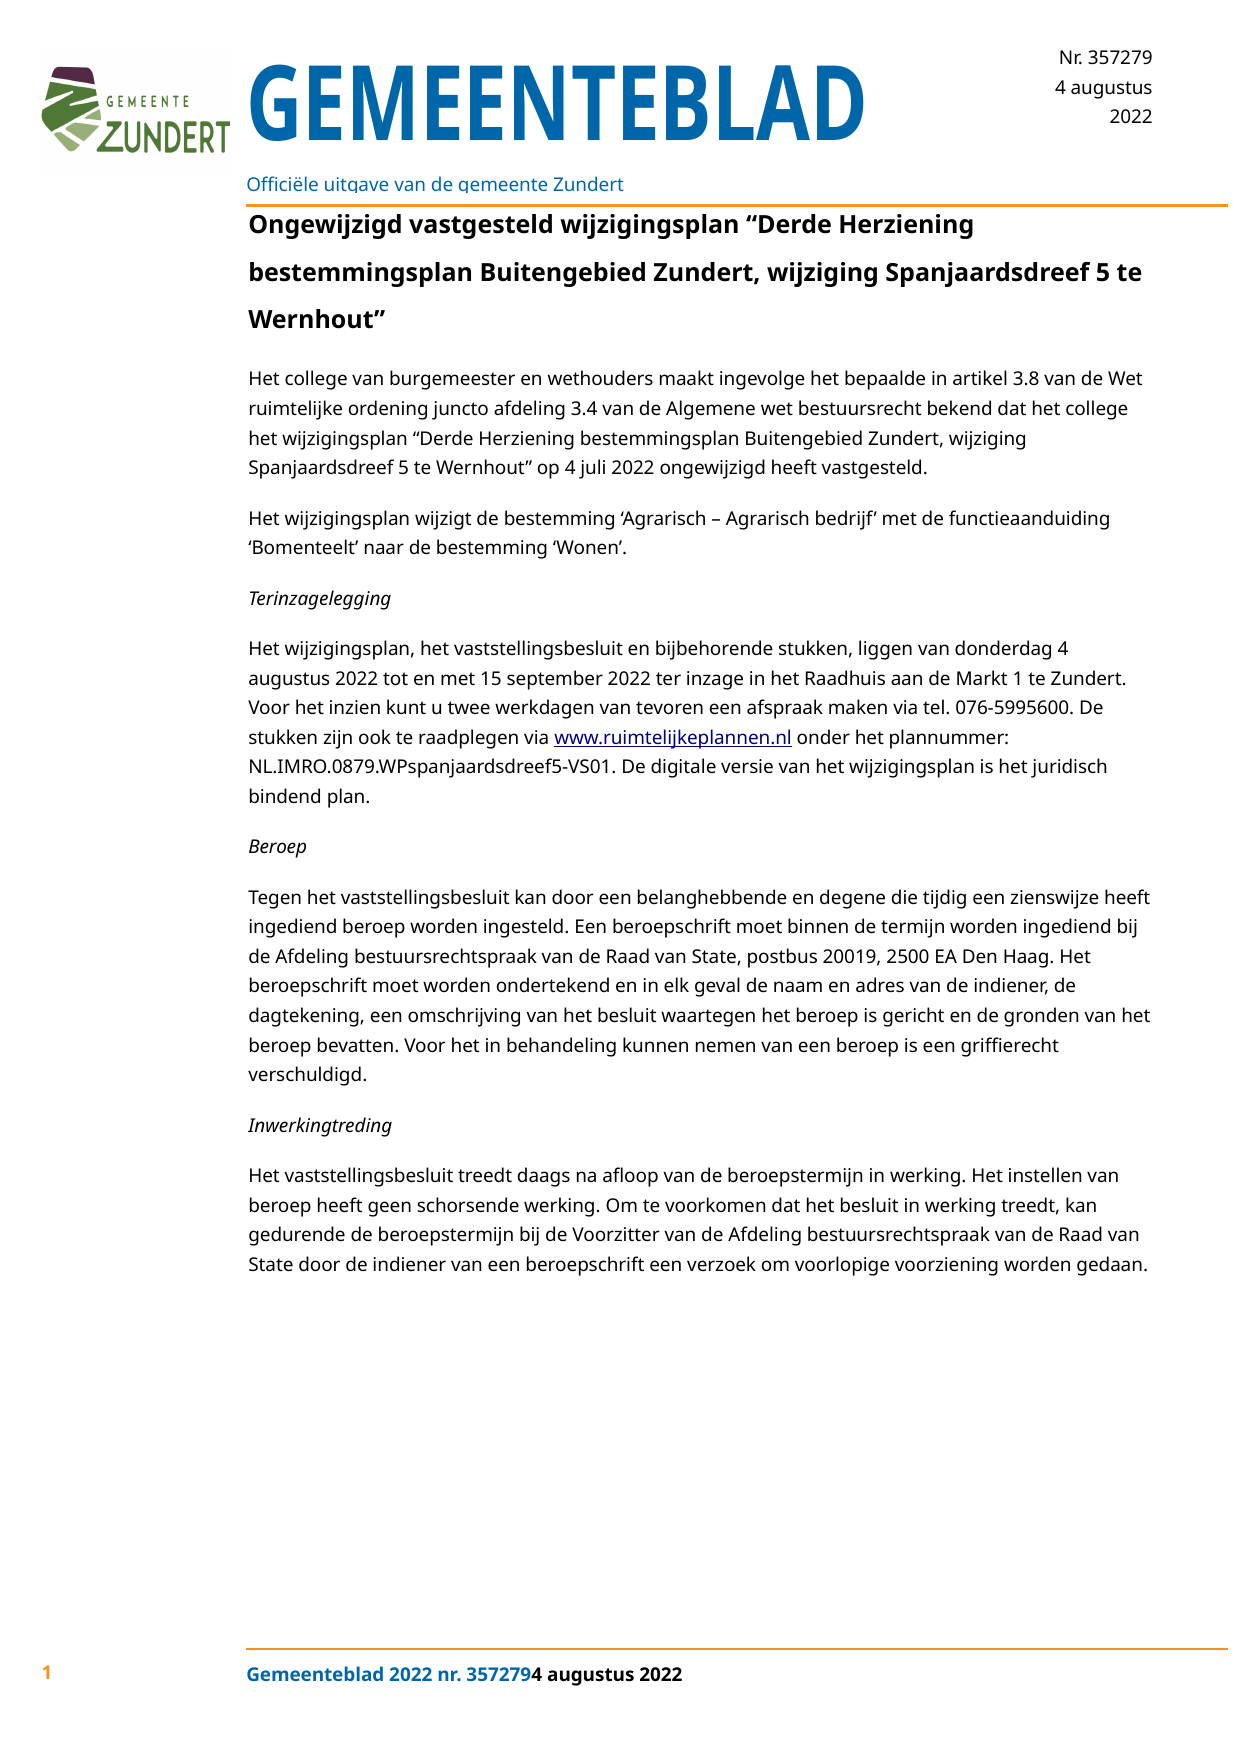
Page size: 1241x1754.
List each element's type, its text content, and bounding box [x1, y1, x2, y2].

text Terinzagelegging [248, 585, 1152, 610]
text Het wijzigingsplan, het vaststellingsbesluit en bijbehorende stukken, liggen van donderdag 4 augustus 2022 tot en met 15 september 2022 ter inzage in het Raadhuis aan de Markt 1 te Zundert. Voor het inzien kunt u twee werkdagen van tevoren een afspraak maken via tel. 076-5995600. De stukken zijn ook te raadplegen via www.ruimtelijkeplannen.nl onder het plannummer: NL.IMRO.0879.WPspanjaardsdreef5-VS01. De digitale versie van het wijzigingsplan is het juridisch bindend plan. [248, 635, 1152, 809]
text Het vaststellingsbesluit treedt daags na afloop van de beroepstermijn in werking. Het instellen van beroep heeft geen schorsende werking. Om te voorkomen dat het besluit in werking treedt, kan gedurende de beroepstermijn bij de Voorzitter van de Afdeling bestuursrechtspraak van de Raad van State door de indiener van een beroepschrift een verzoek om voorlopige voorziening worden gedaan. [248, 1162, 1152, 1277]
text Inwerkingtreding [248, 1112, 1152, 1137]
text Het college van burgemeester en wethouders maakt ingevolge het bepaalde in artikel 3.8 van de Wet ruimtelijke ordening juncto afdeling 3.4 van de Algemene wet bestuursrecht bekend dat het college het wijzigingsplan “Derde Herziening bestemmingsplan Buitengebied Zundert, wijziging Spanjaardsdreef 5 te Wernhout” op 4 juli 2022 ongewijzigd heeft vastgesteld. [248, 366, 1152, 480]
text Tegen het vaststellingsbesluit kan door een belanghebbende en degene die tijdig een zienswijze heeft ingediend beroep worden ingesteld. Een beroepschrift moet binnen de termijn worden ingediend bij de Afdeling bestuursrechtspraak van de Raad van State, postbus 20019, 2500 EA Den Haag. Het beroepschrift moet worden ondertekend en in elk geval de naam en adres van de indiener, de dagtekening, een omschrijving van het besluit waartegen het beroep is gericht en de gronden van het beroep bevatten. Voor het in behandeling kunnen nemen van een beroep is een griffierecht verschuldigd. [248, 884, 1152, 1087]
text Beroep [248, 833, 1152, 859]
picture [41, 47, 231, 172]
text Het wijzigingsplan wijzigt de bestemming ‘Agrarisch – Agrarisch bedrijf’ met de functieaanduiding ‘Bomenteelt’ naar de bestemming ‘Wonen’. [248, 505, 1152, 560]
text Ongewijzigd vastgesteld wijzigingsplan “Derde Herziening bestemmingsplan Buitengebied Zundert, wijziging Spanjaardsdreef 5 te Wernhout” [248, 207, 1152, 336]
